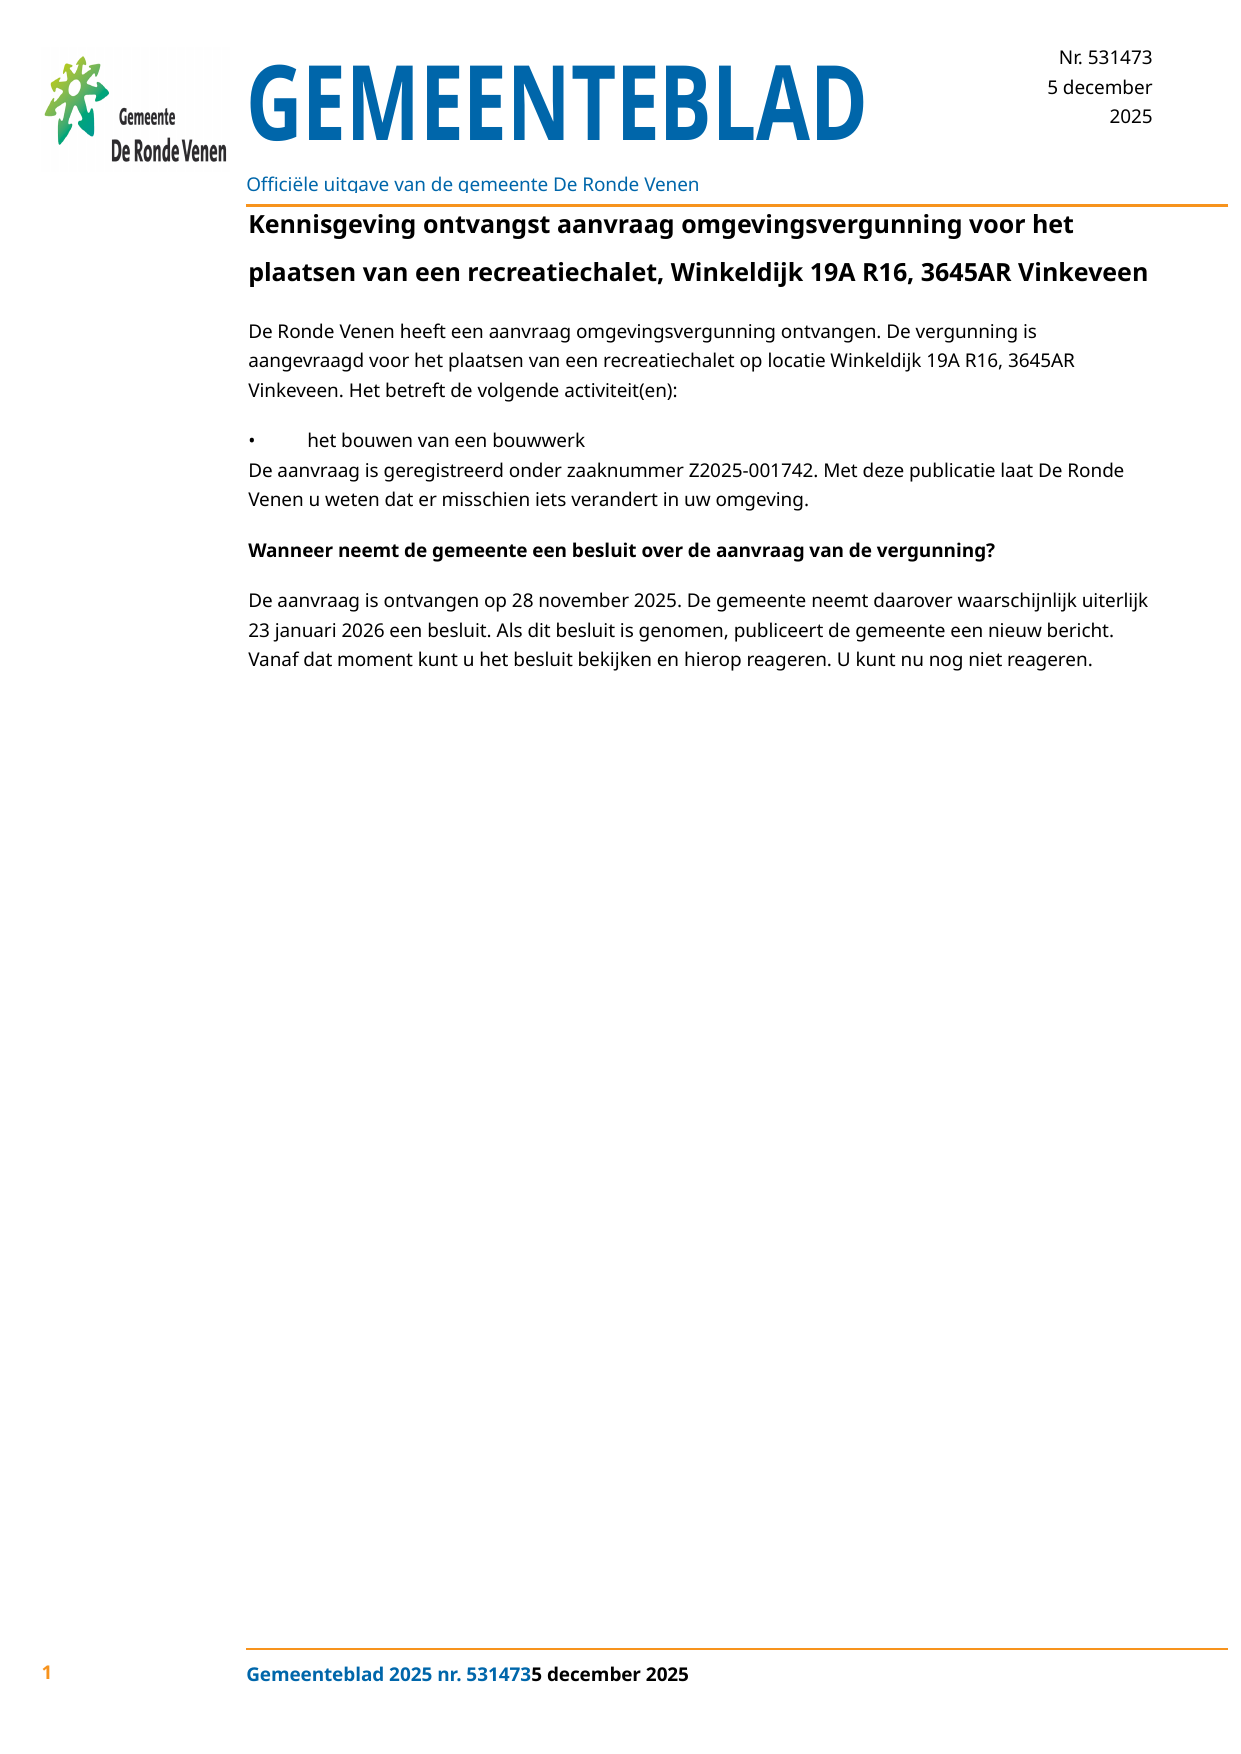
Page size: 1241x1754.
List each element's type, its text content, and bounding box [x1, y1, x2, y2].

picture [41, 47, 231, 172]
text Kennisgeving ontvangst aanvraag omgevingsvergunning voor het plaatsen van een recreatiechalet, Winkeldijk 19A R16, 3645AR Vinkeveen [248, 207, 1152, 288]
text De aanvraag is geregistreerd onder zaaknummer Z2025-001742. Met deze publicatie laat De Ronde Venen u weten dat er misschien iets verandert in uw omgeving. [248, 457, 1152, 512]
text De Ronde Venen heeft een aanvraag omgevingsvergunning ontvangen. De vergunning is aangevraagd voor het plaatsen van een recreatiechalet op locatie Winkeldijk 19A R16, 3645AR Vinkeveen. Het betreft de volgende activiteit(en): [248, 318, 1152, 403]
list het bouwen van een bouwwerk [248, 427, 1152, 453]
text De aanvraag is ontvangen op 28 november 2025. De gemeente neemt daarover waarschijnlijk uiterlijk 23 januari 2026 een besluit. Als dit besluit is genomen, publiceert de gemeente een nieuw bericht. Vanaf dat moment kunt u het besluit bekijken en hierop reageren. U kunt nu nog niet reageren. [248, 587, 1152, 672]
text Wanneer neemt de gemeente een besluit over de aanvraag van de vergunning? [248, 537, 1152, 563]
